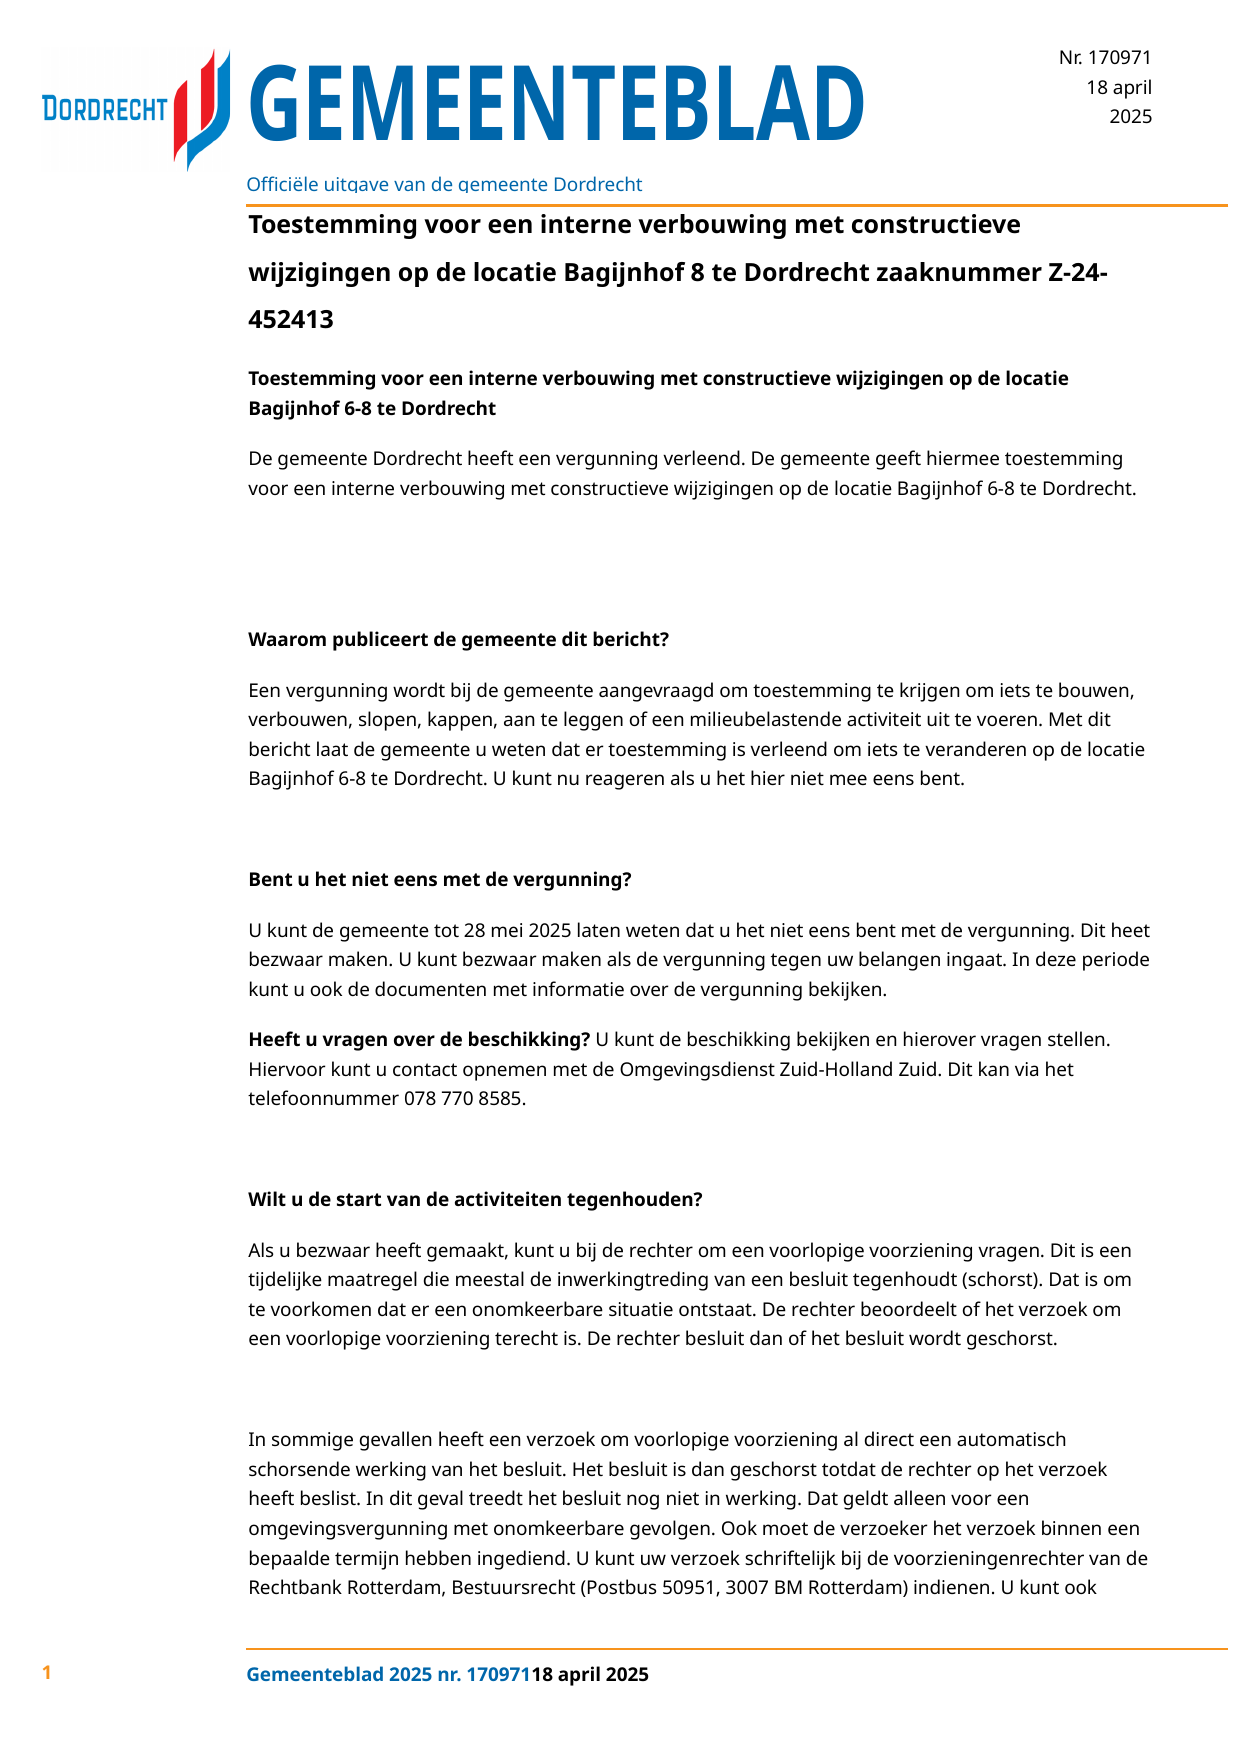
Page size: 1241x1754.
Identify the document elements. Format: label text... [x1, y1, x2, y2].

text Een vergunning wordt bij de gemeente aangevraagd om toestemming te krijgen om iets te bouwen, verbouwen, slopen, kappen, aan te leggen of een milieubelastende activiteit uit te voeren. Met dit bericht laat de gemeente u weten dat er toestemming is verleend om iets te veranderen op de locatie Bagijnhof 6-8 te Dordrecht. U kunt nu reageren als u het hier niet mee eens bent. [248, 677, 1152, 791]
text Toestemming voor een interne verbouwing met constructieve wijzigingen op de locatie Bagijnhof 6-8 te Dordrecht [248, 366, 1152, 421]
text U kunt de gemeente tot 28 mei 2025 laten weten dat u het niet eens bent met de vergunning. Dit heet bezwaar maken. U kunt bezwaar maken als de vergunning tegen uw belangen ingaat. In deze periode kunt u ook de documenten met informatie over de vergunning bekijken. [248, 917, 1152, 1002]
text Waarom publiceert de gemeente dit bericht? [248, 626, 1152, 652]
text Heeft u vragen over de beschikking? U kunt de beschikking bekijken en hierover vragen stellen. Hiervoor kunt u contact opnemen met de Omgevingsdienst Zuid-Holland Zuid. Dit kan via het telefoonnummer 078 770 8585. [248, 1026, 1152, 1111]
text Wilt u de start van de activiteiten tegenhouden? [248, 1186, 1152, 1212]
picture [41, 47, 231, 172]
text Toestemming voor een interne verbouwing met constructieve wijzigingen op de locatie Bagijnhof 8 te Dordrecht zaaknummer Z-24-452413 [248, 207, 1152, 336]
text Bent u het niet eens met de vergunning? [248, 866, 1152, 892]
text Als u bezwaar heeft gemaakt, kunt u bij de rechter om een voorlopige voorziening vragen. Dit is een tijdelijke maatregel die meestal de inwerkingtreding van een besluit tegenhoudt (schorst). Dat is om te voorkomen dat er een onomkeerbare situatie ontstaat. De rechter beoordeelt of het verzoek om een voorlopige voorziening terecht is. De rechter besluit dan of het besluit wordt geschorst. [248, 1237, 1152, 1351]
text In sommige gevallen heeft een verzoek om voorlopige voorziening al direct een automatisch schorsende werking van het besluit. Het besluit is dan geschorst totdat de rechter op het verzoek heeft beslist. In dit geval treedt het besluit nog niet in werking. Dat geldt alleen voor een omgevingsvergunning met onomkeerbare gevolgen. Ook moet de verzoeker het verzoek binnen een bepaalde termijn hebben ingediend. U kunt uw verzoek schriftelijk bij de voorzieningenrechter van de Rechtbank Rotterdam, Bestuursrecht (Postbus 50951, 3007 BM Rotterdam) indienen. U kunt ook [248, 1426, 1152, 1600]
text De gemeente Dordrecht heeft een vergunning verleend. De gemeente geeft hiermee toestemming voor een interne verbouwing met constructieve wijzigingen op de locatie Bagijnhof 6-8 te Dordrecht. [248, 446, 1152, 501]
